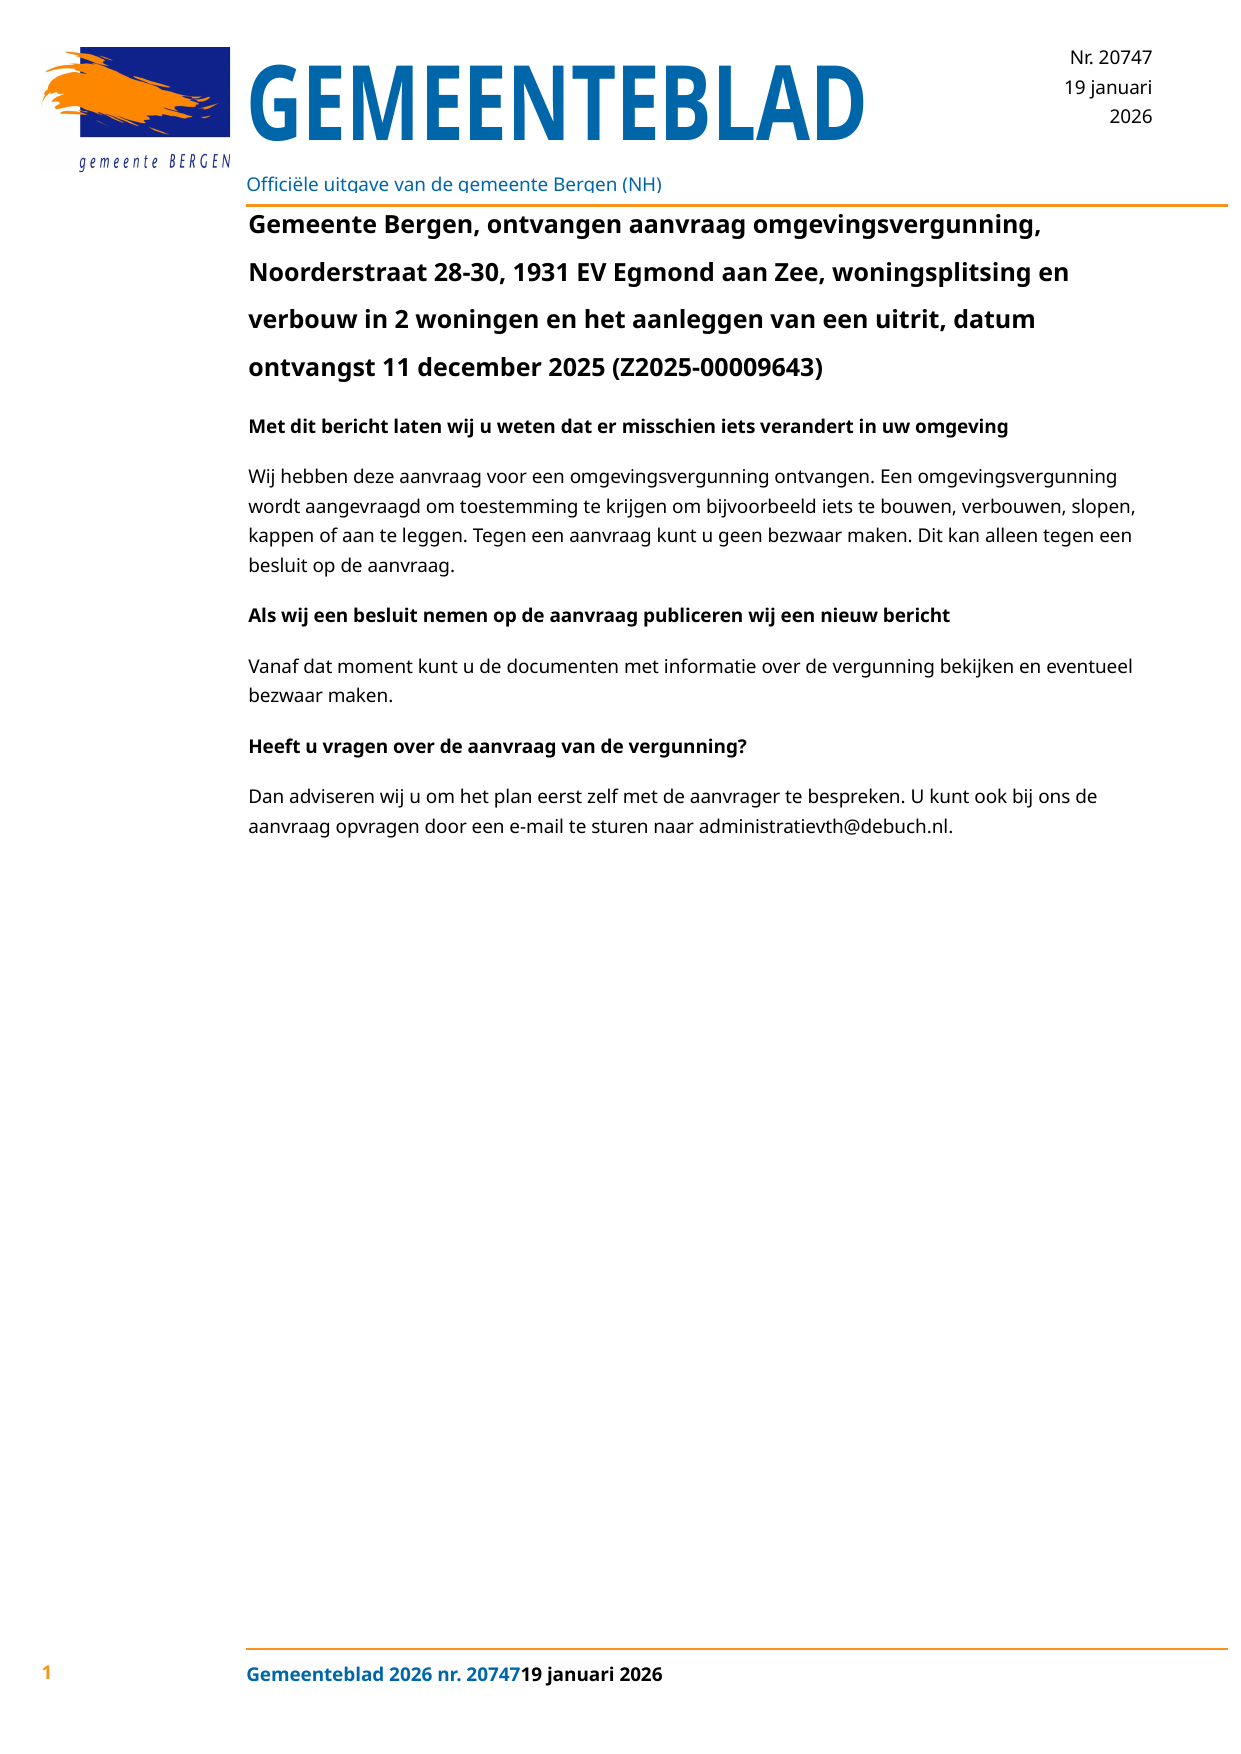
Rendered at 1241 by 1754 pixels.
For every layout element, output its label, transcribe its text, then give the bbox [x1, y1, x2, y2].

text Wij hebben deze aanvraag voor een omgevingsvergunning ontvangen. Een omgevingsvergunning wordt aangevraagd om toestemming te krijgen om bijvoorbeeld iets te bouwen, verbouwen, slopen, kappen of aan te leggen. Tegen een aanvraag kunt u geen bezwaar maken. Dit kan alleen tegen een besluit op de aanvraag. [248, 463, 1152, 578]
text Heeft u vragen over de aanvraag van de vergunning? [248, 733, 1152, 759]
text Gemeente Bergen, ontvangen aanvraag omgevingsvergunning, Noorderstraat 28-30, 1931 EV Egmond aan Zee, woningsplitsing en verbouw in 2 woningen en het aanleggen van een uitrit, datum ontvangst 11 december 2025 (Z2025-00009643) [248, 207, 1152, 384]
text Met dit bericht laten wij u weten dat er misschien iets verandert in uw omgeving [248, 413, 1152, 439]
text Als wij een besluit nemen op de aanvraag publiceren wij een nieuw bericht [248, 603, 1152, 628]
picture [41, 47, 231, 172]
text Vanaf dat moment kunt u de documenten met informatie over de vergunning bekijken en eventueel bezwaar maken. [248, 653, 1152, 708]
text Dan adviseren wij u om het plan eerst zelf met de aanvrager te bespreken. U kunt ook bij ons de aanvraag opvragen door een e-mail te sturen naar administratievth@debuch.nl. [248, 783, 1152, 839]
